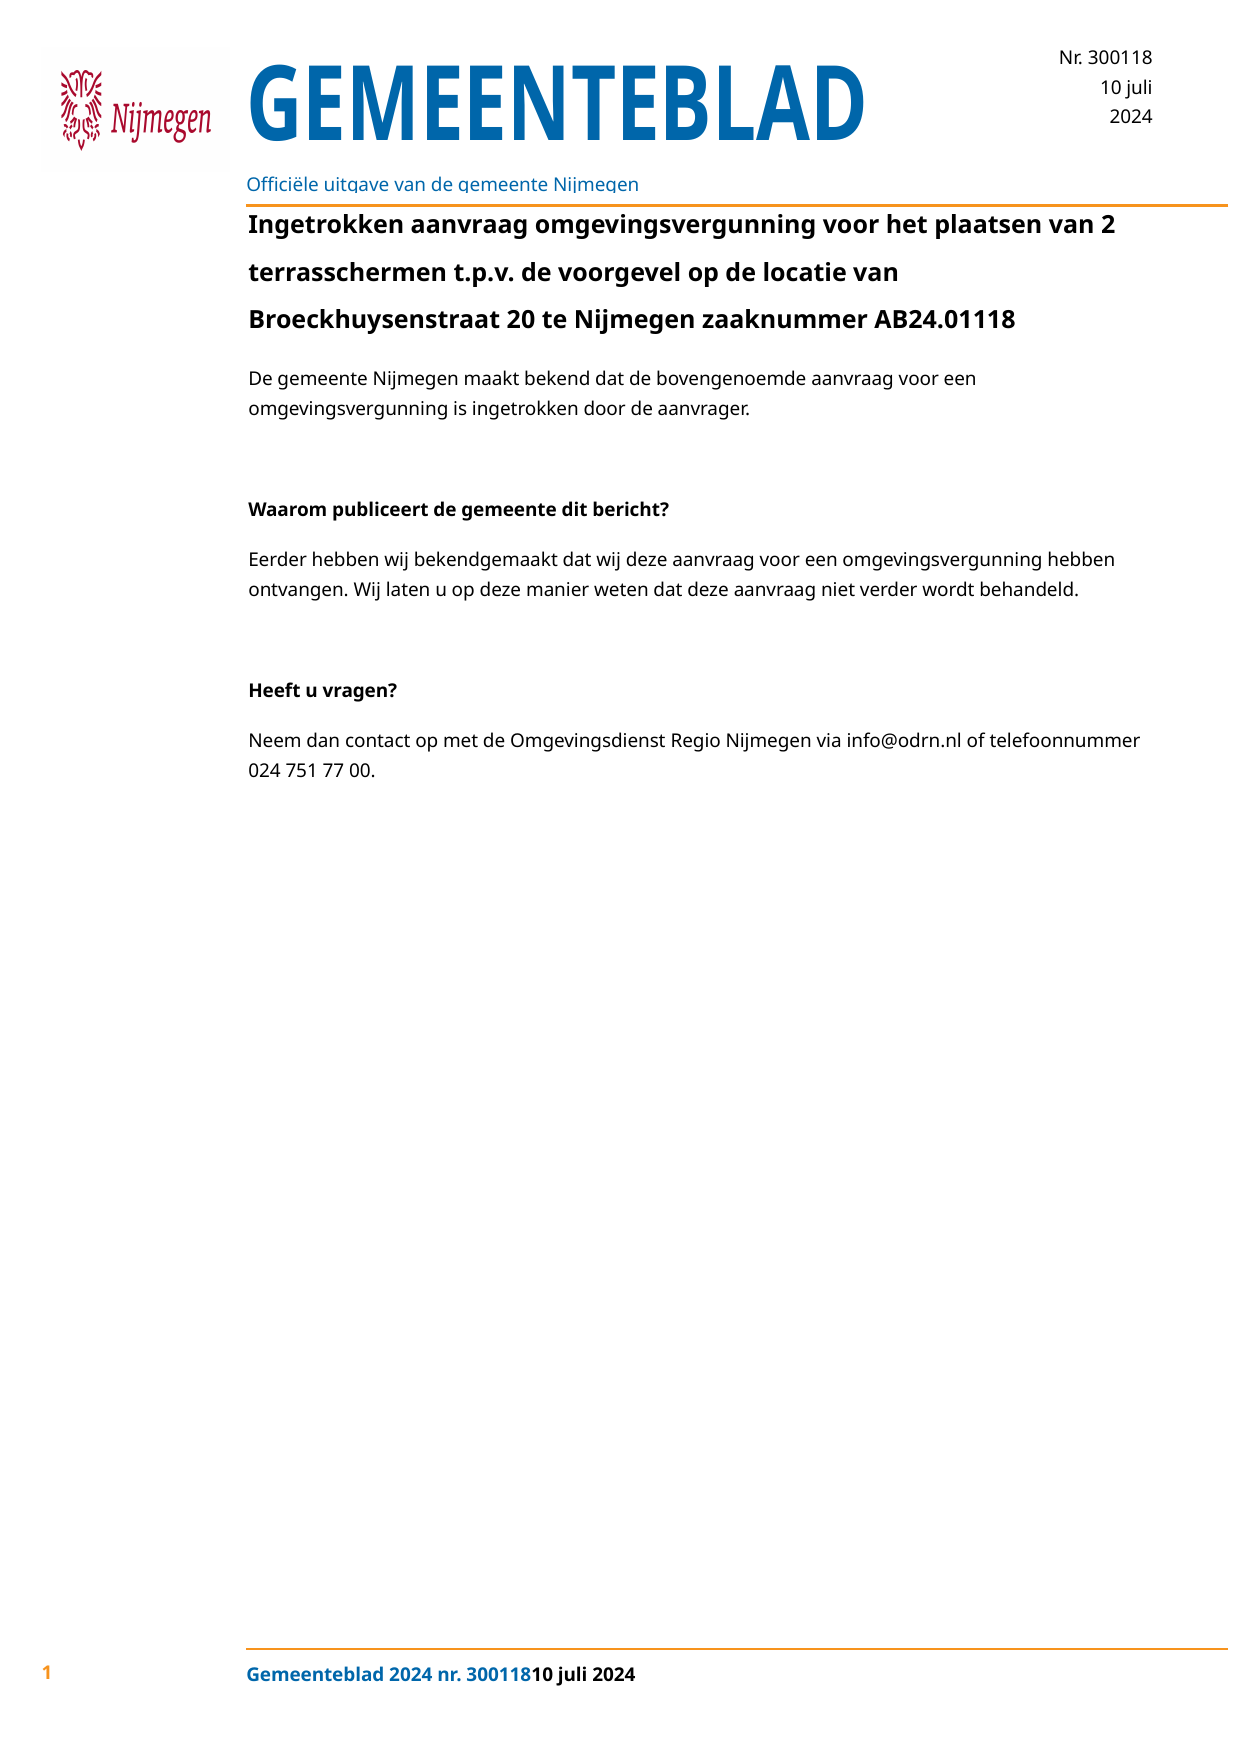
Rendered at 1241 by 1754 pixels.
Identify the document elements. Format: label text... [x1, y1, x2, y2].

text Ingetrokken aanvraag omgevingsvergunning voor het plaatsen van 2 terrasschermen t.p.v. de voorgevel op de locatie van Broeckhuysenstraat 20 te Nijmegen zaaknummer AB24.01118 [248, 207, 1152, 336]
picture [41, 47, 231, 172]
text Heeft u vragen? [248, 677, 1152, 702]
text Eerder hebben wij bekendgemaakt dat wij deze aanvraag voor een omgevingsvergunning hebben ontvangen. Wij laten u op deze manier weten dat deze aanvraag niet verder wordt behandeld. [248, 546, 1152, 602]
text De gemeente Nijmegen maakt bekend dat de bovengenoemde aanvraag voor een omgevingsvergunning is ingetrokken door de aanvrager. [248, 366, 1152, 421]
text Waarom publiceert de gemeente dit bericht? [248, 496, 1152, 522]
text Neem dan contact op met de Omgevingsdienst Regio Nijmegen via info@odrn.nl of telefoonnummer 024 751 77 00. [248, 727, 1152, 782]
